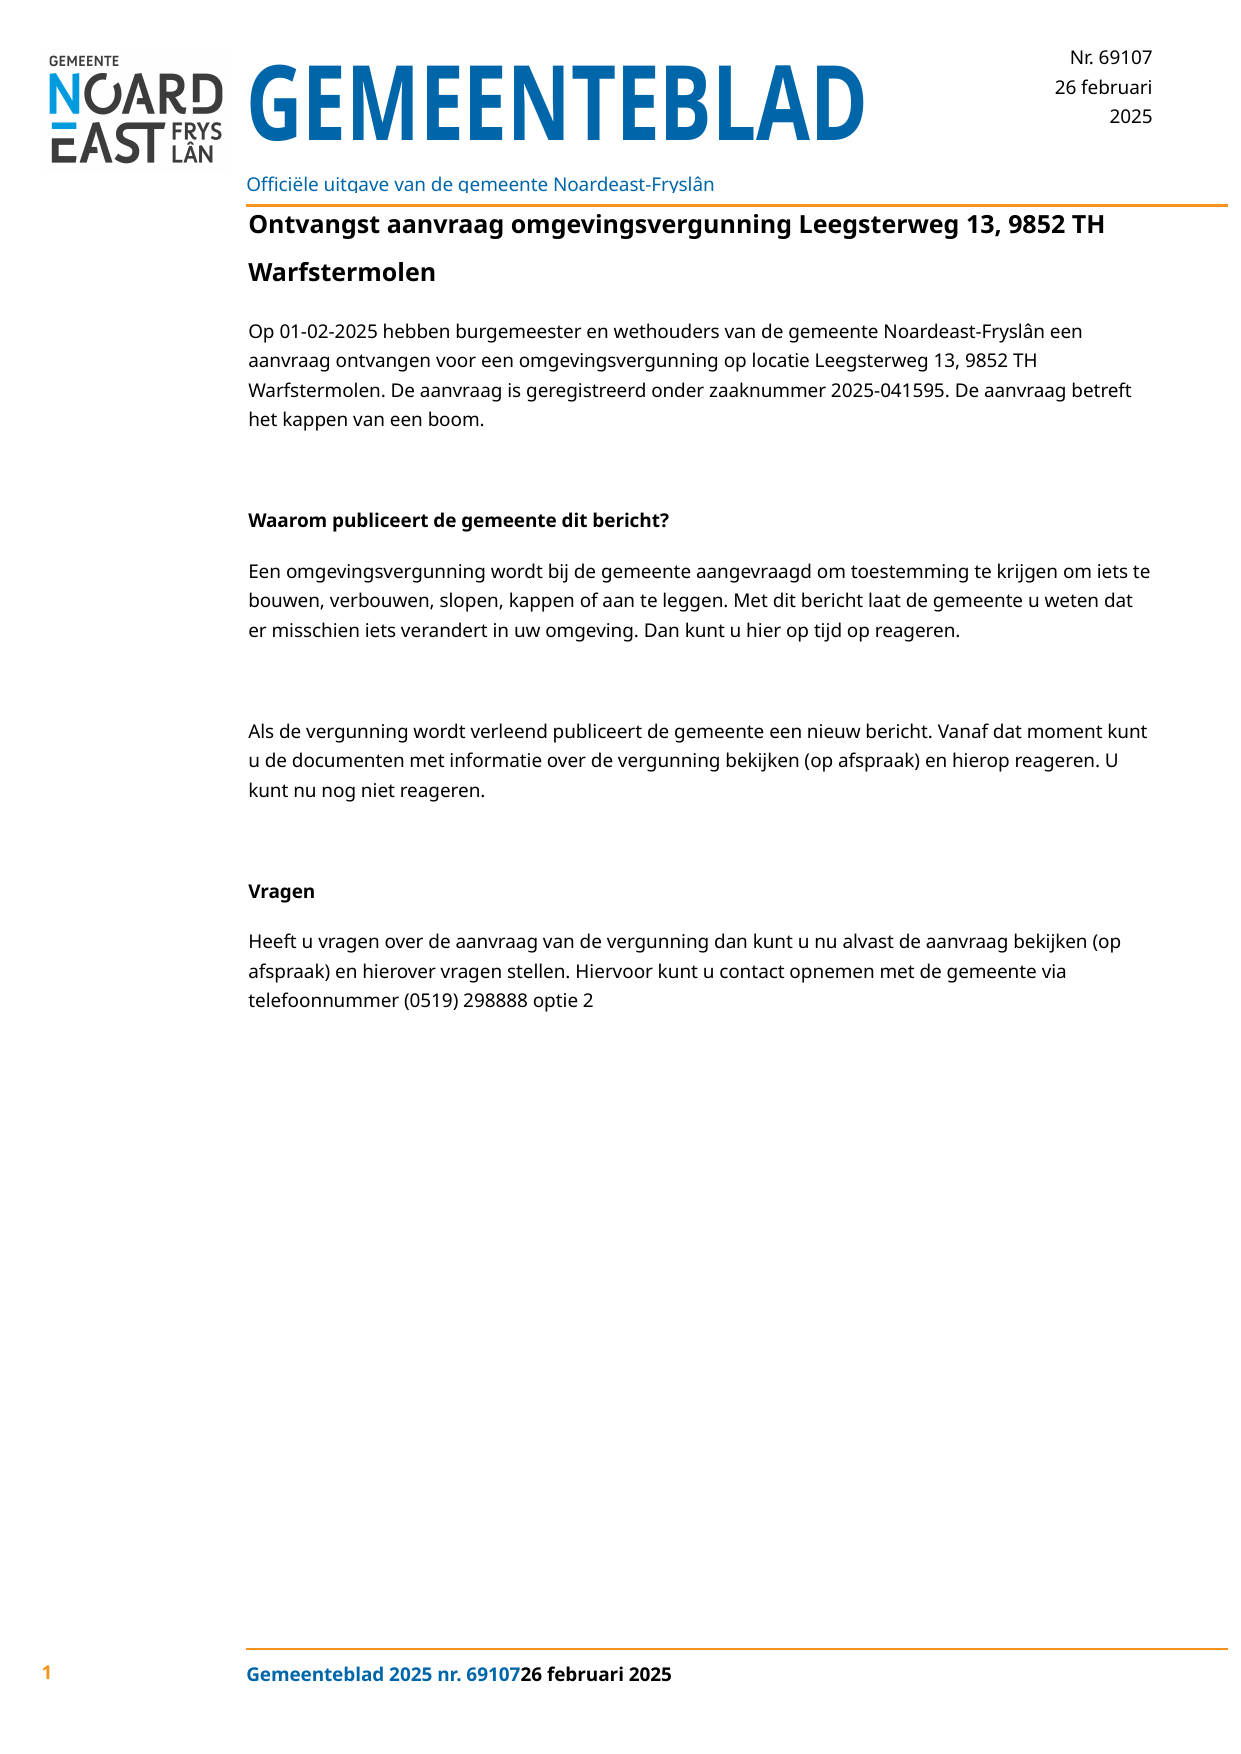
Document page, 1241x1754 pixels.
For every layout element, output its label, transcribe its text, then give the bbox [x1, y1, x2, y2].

text Vragen [248, 878, 1152, 904]
text Op 01-02-2025 hebben burgemeester en wethouders van de gemeente Noardeast-Fryslân een aanvraag ontvangen voor een omgevingsvergunning op locatie Leegsterweg 13, 9852 TH Warfstermolen. De aanvraag is geregistreerd onder zaaknummer 2025-041595. De aanvraag betreft het kappen van een boom. [248, 318, 1152, 432]
text Een omgevingsvergunning wordt bij de gemeente aangevraagd om toestemming te krijgen om iets te bouwen, verbouwen, slopen, kappen of aan te leggen. Met dit bericht laat de gemeente u weten dat er misschien iets verandert in uw omgeving. Dan kunt u hier op tijd op reageren. [248, 558, 1152, 643]
text Als de vergunning wordt verleend publiceert de gemeente een nieuw bericht. Vanaf dat moment kunt u de documenten met informatie over de vergunning bekijken (op afspraak) en hierop reageren. U kunt nu nog niet reageren. [248, 718, 1152, 803]
picture [41, 47, 231, 172]
text Heeft u vragen over de aanvraag van de vergunning dan kunt u nu alvast de aanvraag bekijken (op afspraak) en hierover vragen stellen. Hiervoor kunt u contact opnemen met de gemeente via telefoonnummer (0519) 298888 optie 2 [248, 928, 1152, 1013]
text Waarom publiceert de gemeente dit bericht? [248, 507, 1152, 533]
text Ontvangst aanvraag omgevingsvergunning Leegsterweg 13, 9852 TH Warfstermolen [248, 207, 1152, 288]
